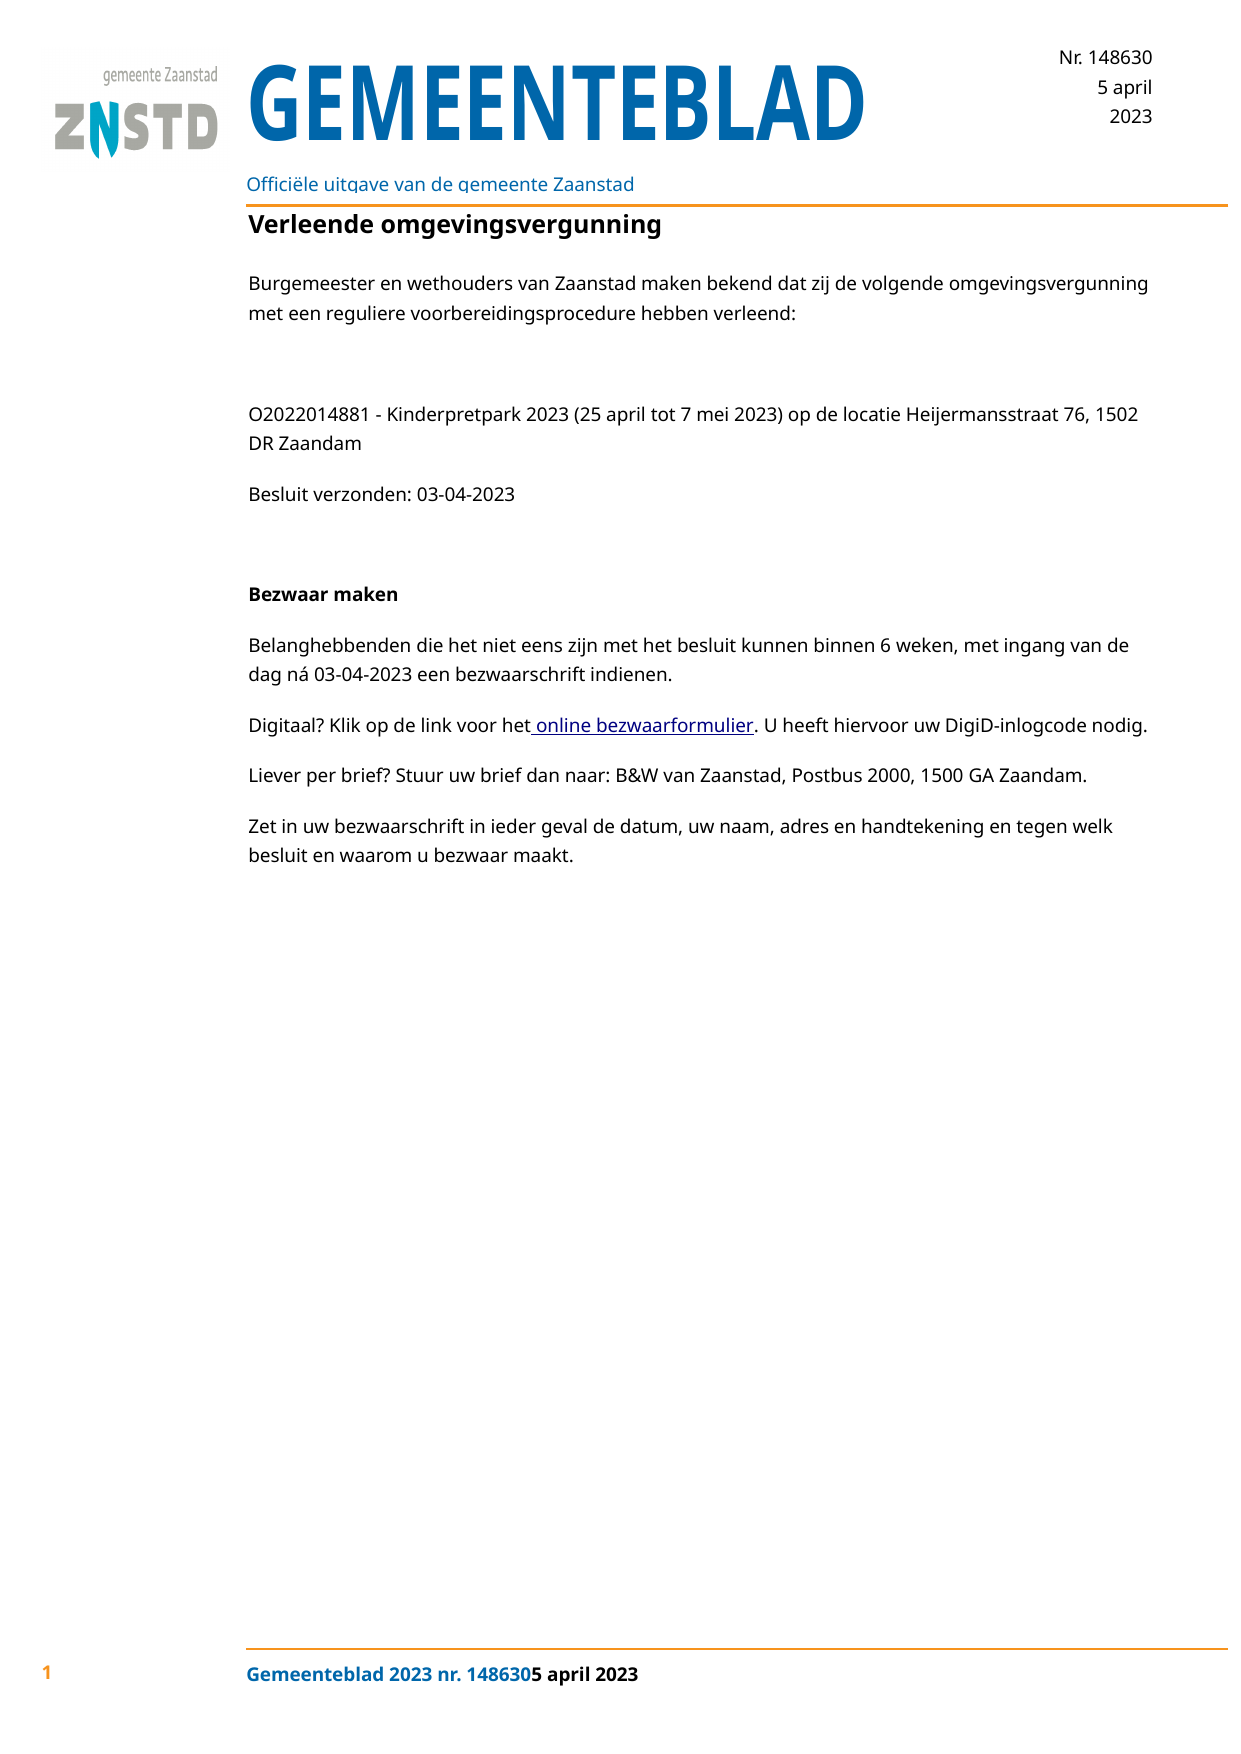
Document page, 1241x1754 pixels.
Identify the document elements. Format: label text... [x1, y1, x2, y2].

text Burgemeester en wethouders van Zaanstad maken bekend dat zij de volgende omgevingsvergunning met een reguliere voorbereidingsprocedure hebben verleend: [248, 270, 1152, 326]
text Belanghebbenden die het niet eens zijn met het besluit kunnen binnen 6 weken, met ingang van de dag ná 03-04-2023 een bezwaarschrift indienen. [248, 632, 1152, 687]
text Liever per brief? Stuur uw brief dan naar: B&W van Zaanstad, Postbus 2000, 1500 GA Zaandam. [248, 762, 1152, 788]
text Zet in uw bezwaarschrift in ieder geval de datum, uw naam, adres en handtekening en tegen welk besluit en waarom u bezwaar maakt. [248, 813, 1152, 868]
text Digitaal? Klik op de link voor het online bezwaarformulier. U heeft hiervoor uw DigiD-inlogcode nodig. [248, 712, 1152, 738]
text Besluit verzonden: 03-04-2023 [248, 481, 1152, 506]
picture [41, 47, 231, 172]
text Verleende omgevingsvergunning [248, 207, 1152, 241]
text Bezwaar maken [248, 582, 1152, 607]
text O2022014881 - Kinderpretpark 2023 (25 april tot 7 mei 2023) op de locatie Heijermansstraat 76, 1502 DR Zaandam [248, 401, 1152, 456]
